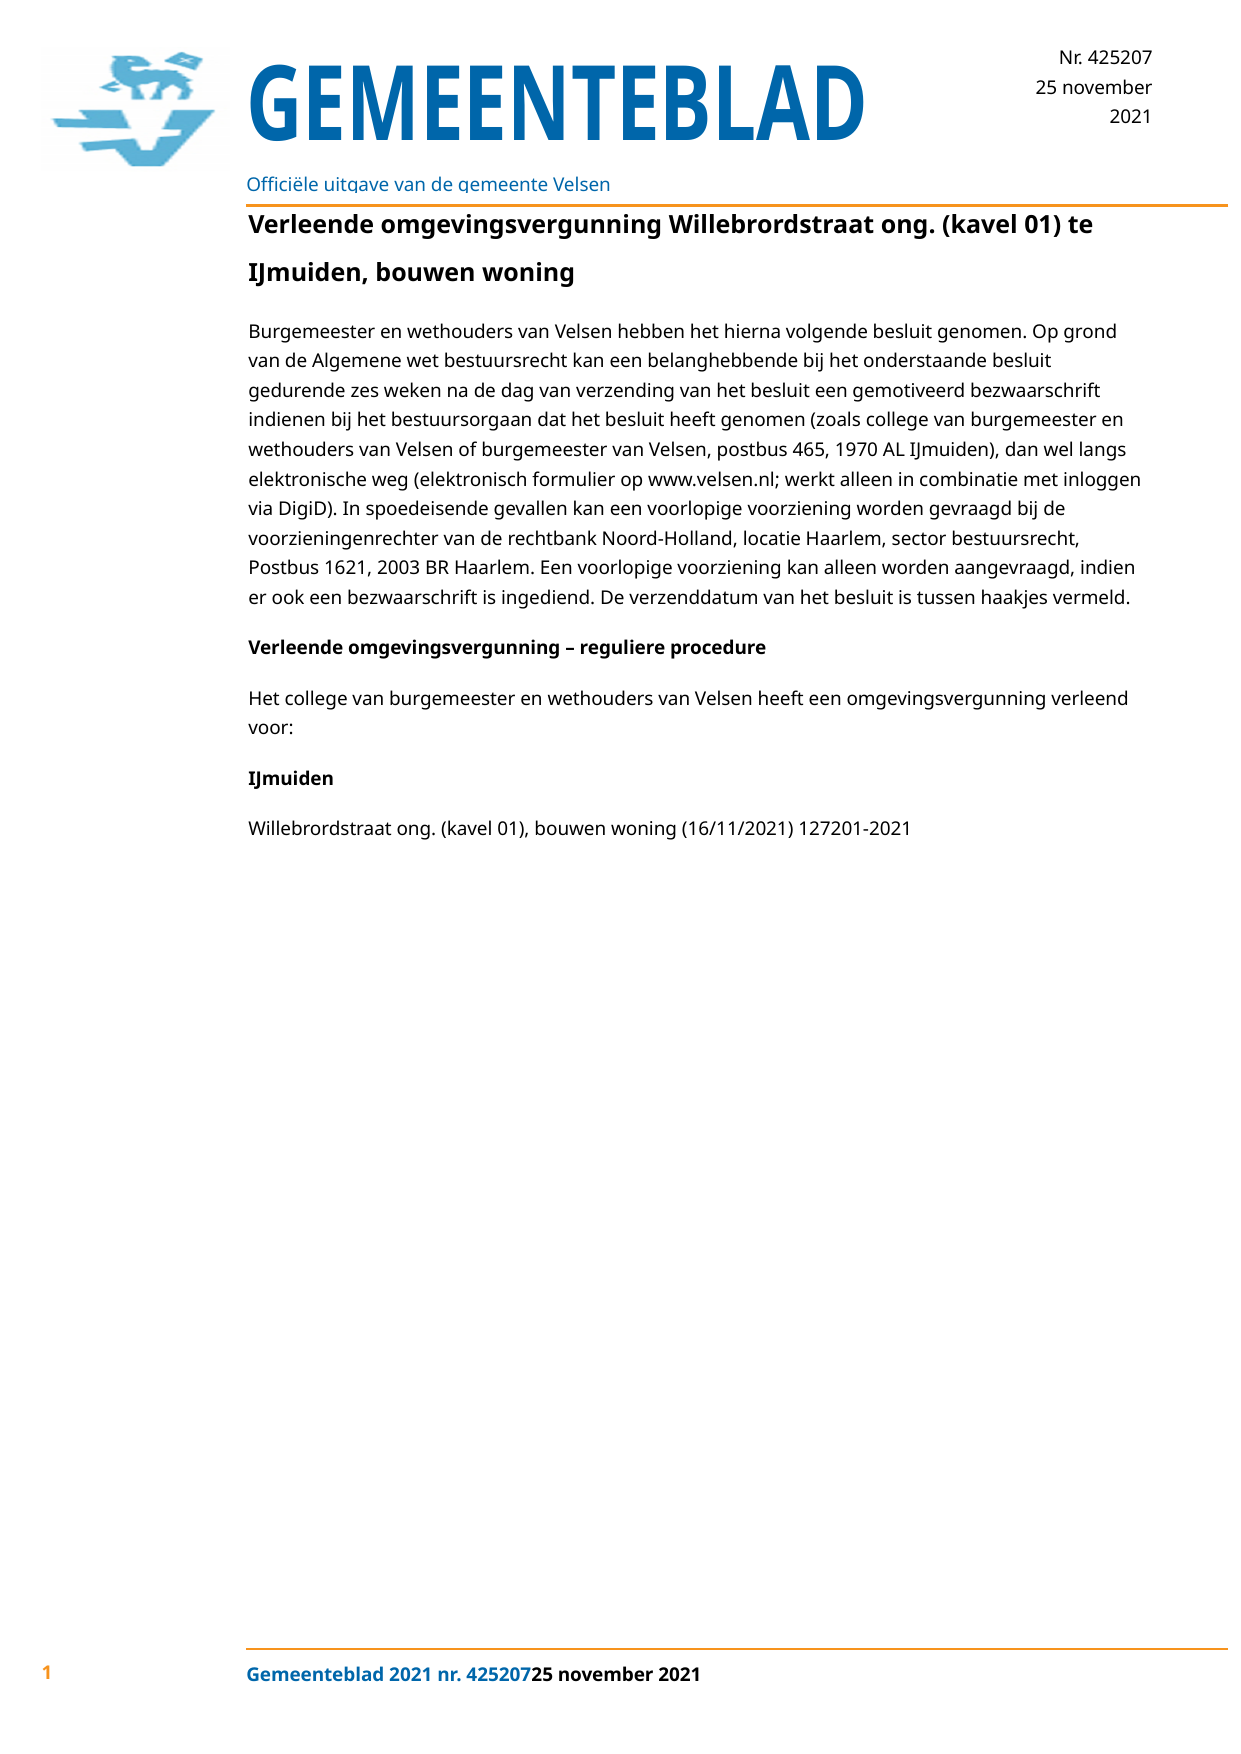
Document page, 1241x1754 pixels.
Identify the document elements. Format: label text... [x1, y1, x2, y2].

text Verleende omgevingsvergunning Willebrordstraat ong. (kavel 01) te IJmuiden, bouwen woning [248, 207, 1152, 288]
text IJmuiden [248, 765, 1152, 791]
text Verleende omgevingsvergunning – reguliere procedure [248, 634, 1152, 660]
text Het college van burgemeester en wethouders van Velsen heeft een omgevingsvergunning verleend voor: [248, 685, 1152, 740]
text Burgemeester en wethouders van Velsen hebben het hierna volgende besluit genomen. Op grond van de Algemene wet bestuursrecht kan een belanghebbende bij het onderstaande besluit gedurende zes weken na de dag van verzending van het besluit een gemotiveerd bezwaarschrift indienen bij het bestuursorgaan dat het besluit heeft genomen (zoals college van burgemeester en wethouders van Velsen of burgemeester van Velsen, postbus 465, 1970 AL IJmuiden), dan wel langs elektronische weg (elektronisch formulier op www.velsen.nl; werkt alleen in combinatie met inloggen via DigiD). In spoedeisende gevallen kan een voorlopige voorziening worden gevraagd bij de voorzieningenrechter van de rechtbank Noord-Holland, locatie Haarlem, sector bestuursrecht, Postbus 1621, 2003 BR Haarlem. Een voorlopige voorziening kan alleen worden aangevraagd, indien er ook een bezwaarschrift is ingediend. De verzenddatum van het besluit is tussen haakjes vermeld. [248, 318, 1152, 610]
picture [41, 47, 231, 172]
text Willebrordstraat ong. (kavel 01), bouwen woning (16/11/2021) 127201-2021 [248, 815, 1152, 841]
